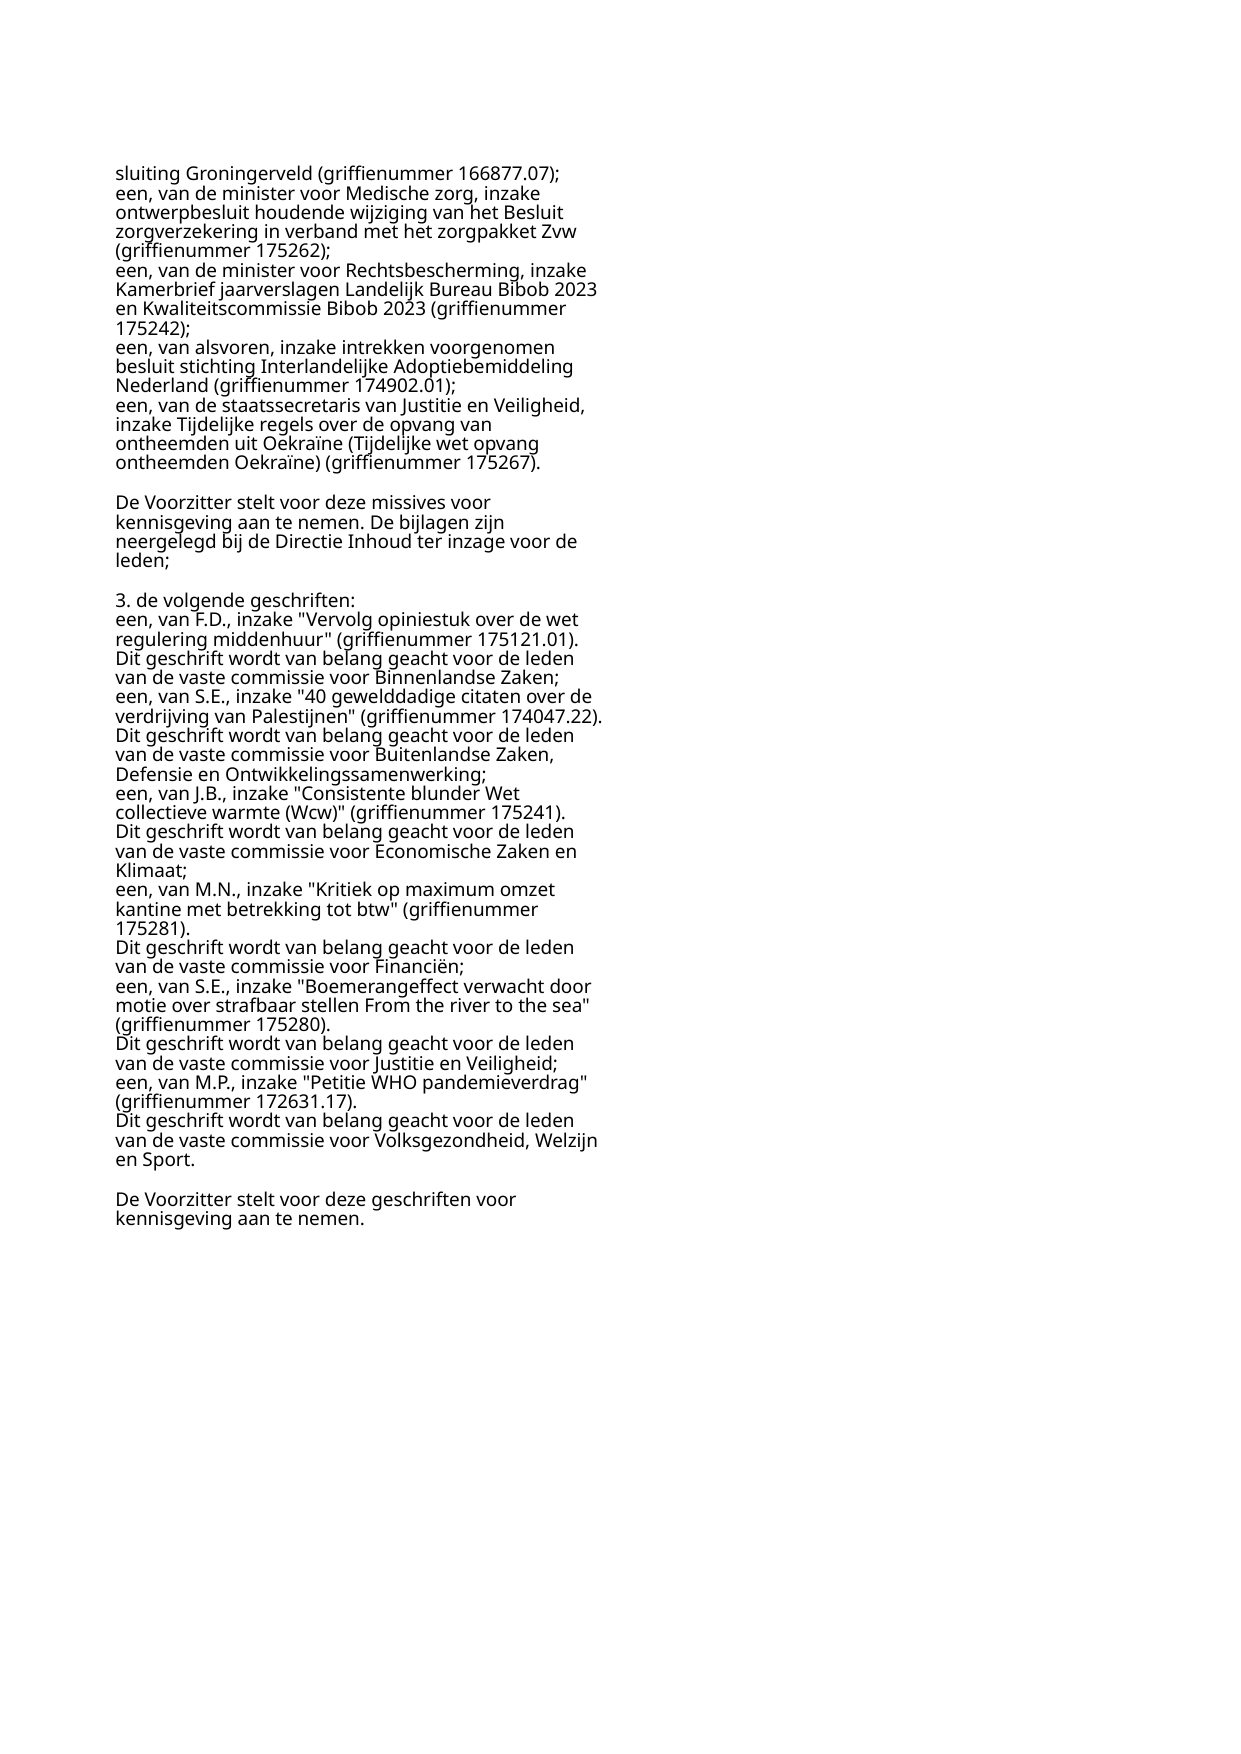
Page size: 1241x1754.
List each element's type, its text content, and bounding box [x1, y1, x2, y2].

text een, van J.B., inzake "Consistente blunder Wet collectieve warmte (Wcw)" (griffienummer 175241). [115, 785, 605, 823]
text een, van S.E., inzake "Boemerangeffect verwacht door motie over strafbaar stellen From the river to the sea" (griffienummer 175280). [115, 978, 605, 1035]
text Dit geschrift wordt van belang geacht voor de leden van de vaste commissie voor Binnenlandse Zaken; [115, 650, 605, 688]
text Dit geschrift wordt van belang geacht voor de leden van de vaste commissie voor Economische Zaken en Klimaat; [115, 823, 605, 881]
text De Voorzitter stelt voor deze missives voor kennisgeving aan te nemen. De bijlagen zijn neergelegd bij de Directie Inhoud ter inzage voor de leden; [115, 494, 605, 571]
text Dit geschrift wordt van belang geacht voor de leden van de vaste commissie voor Justitie en Veiligheid; [115, 1035, 605, 1074]
text een, van F.D., inzake "Vervolg opiniestuk over de wet regulering middenhuur" (griffienummer 175121.01). [115, 611, 605, 650]
text een, van S.E., inzake "40 gewelddadige citaten over de verdrijving van Palestijnen" (griffienummer 174047.22). [115, 688, 605, 727]
text een, van de minister voor Medische zorg, inzake ontwerpbesluit houdende wijziging van het Besluit zorgverzekering in verband met het zorgpakket Zvw (griffienummer 175262); [115, 184, 605, 262]
text een, van de minister voor Rechtsbescherming, inzake Kamerbrief jaarverslagen Landelijk Bureau Bibob 2023 en Kwaliteitscommissie Bibob 2023 (griffienummer 175242); [115, 262, 605, 339]
text Dit geschrift wordt van belang geacht voor de leden van de vaste commissie voor Volksgezondheid, Welzijn en Sport. [115, 1112, 605, 1170]
text 3. de volgende geschriften: [115, 592, 605, 611]
text een, van M.P., inzake "Petitie WHO pandemieverdrag" (griffienummer 172631.17). [115, 1074, 605, 1112]
text De Voorzitter stelt voor deze geschriften voor kennisgeving aan te nemen. [115, 1191, 605, 1229]
text een, van M.N., inzake "Kritiek op maximum omzet kantine met betrekking tot btw" (griffienummer 175281). [115, 881, 605, 939]
text Dit geschrift wordt van belang geacht voor de leden van de vaste commissie voor Buitenlandse Zaken, Defensie en Ontwikkelingssamenwerking; [115, 727, 605, 785]
text een, van alsvoren, inzake intrekken voorgenomen besluit stichting Interlandelijke Adoptiebemiddeling Nederland (griffienummer 174902.01); [115, 339, 605, 397]
text een, van de staatssecretaris van Justitie en Veiligheid, inzake Tijdelijke regels over de opvang van ontheemden uit Oekraïne (Tijdelijke wet opvang ontheemden Oekraïne) (griffienummer 175267). [115, 397, 605, 474]
text sluiting Groningerveld (griffienummer 166877.07); [115, 165, 605, 184]
text Dit geschrift wordt van belang geacht voor de leden van de vaste commissie voor Financiën; [115, 939, 605, 978]
